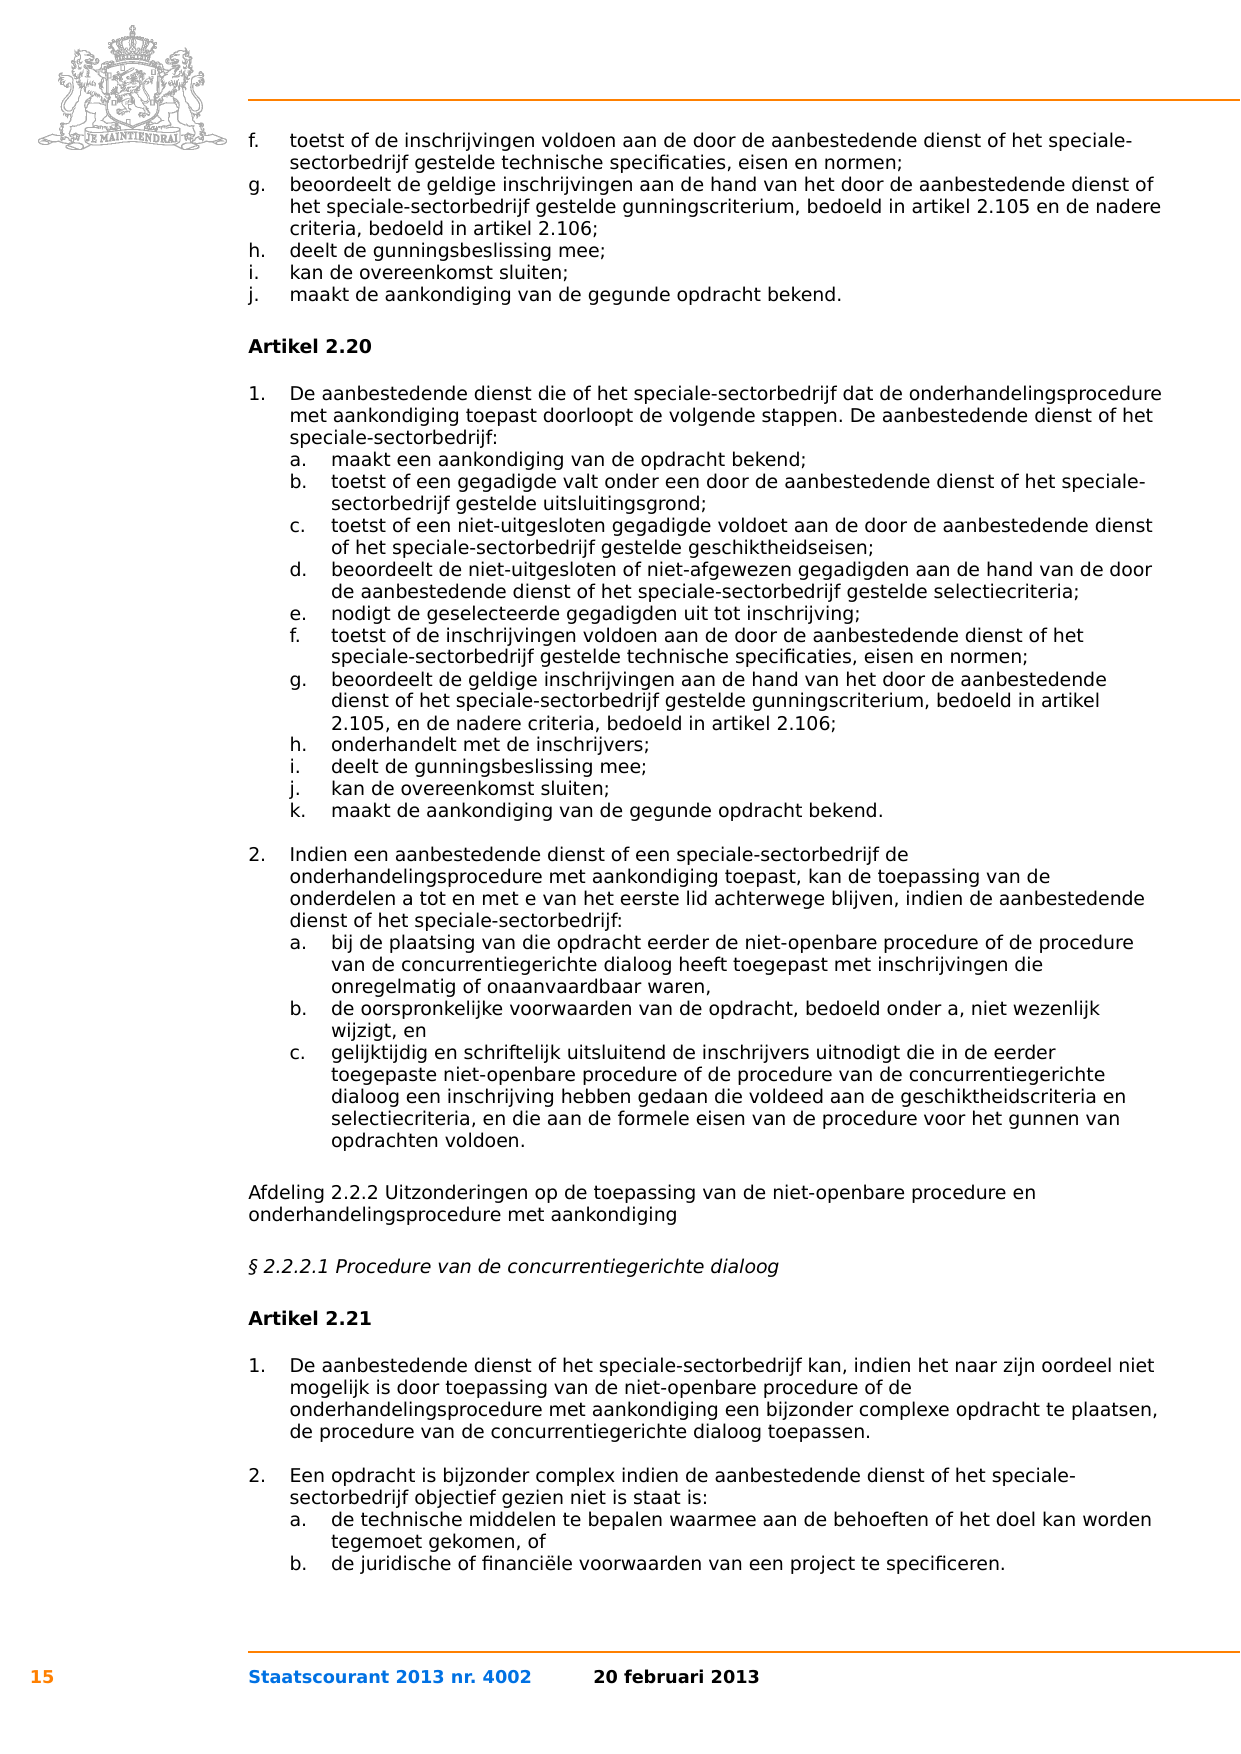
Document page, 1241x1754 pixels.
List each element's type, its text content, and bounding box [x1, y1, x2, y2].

subtitle Artikel 2.20 [248, 336, 1163, 358]
text d. beoordeelt de niet-uitgesloten of niet-afgewezen gegadigden aan de hand van de door de aanbestedende dienst of het speciale-sectorbedrijf gestelde selectiecriteria; [289, 558, 1163, 602]
picture [38, 25, 227, 150]
text i. deelt de gunningsbeslissing mee; [289, 756, 1163, 778]
text h. deelt de gunningsbeslissing mee; [248, 240, 1163, 262]
text f. toetst of de inschrijvingen voldoen aan de door de aanbestedende dienst of het speciale-sectorbedrijf gestelde technische specificaties, eisen en normen; [248, 130, 1163, 174]
text b. toetst of een gegadigde valt onder een door de aanbestedende dienst of het speciale-sectorbedrijf gestelde uitsluitingsgrond; [289, 471, 1163, 514]
text i. kan de overeenkomst sluiten; [248, 262, 1163, 284]
subtitle Artikel 2.21 [248, 1308, 1163, 1330]
text 2. Een opdracht is bijzonder complex indien de aanbestedende dienst of het speciale-sectorbedrijf objectief gezien niet is staat is: [248, 1464, 1163, 1508]
text b. de juridische of financiële voorwaarden van een project te specificeren. [289, 1552, 1163, 1574]
text k. maakt de aankondiging van de gegunde opdracht bekend. [289, 800, 1163, 822]
subtitle Afdeling 2.2.2 Uitzonderingen op de toepassing van de niet-openbare procedure en onderhandelingsprocedure met aankondiging [248, 1182, 1163, 1226]
text 2. Indien een aanbestedende dienst of een speciale-sectorbedrijf de onderhandelingsprocedure met aankondiging toepast, kan de toepassing van de onderdelen a tot en met e van het eerste lid achterwege blijven, indien de aanbestedende dienst of het speciale-sectorbedrijf: [248, 844, 1163, 932]
text g. beoordeelt de geldige inschrijvingen aan de hand van het door de aanbestedende dienst of het speciale-sectorbedrijf gestelde gunningscriterium, bedoeld in artikel 2.105, en de nadere criteria, bedoeld in artikel 2.106; [289, 668, 1163, 734]
text 1. De aanbestedende dienst of het speciale-sectorbedrijf kan, indien het naar zijn oordeel niet mogelijk is door toepassing van de niet-openbare procedure of de onderhandelingsprocedure met aankondiging een bijzonder complexe opdracht te plaatsen, de procedure van de concurrentiegerichte dialoog toepassen. [248, 1355, 1163, 1443]
text j. kan de overeenkomst sluiten; [289, 778, 1163, 800]
text j. maakt de aankondiging van de gegunde opdracht bekend. [248, 284, 1163, 306]
subtitle § 2.2.2.1 Procedure van de concurrentiegerichte dialoog [248, 1256, 1163, 1278]
text a. bij de plaatsing van die opdracht eerder de niet-openbare procedure of de procedure van de concurrentiegerichte dialoog heeft toegepast met inschrijvingen die onregelmatig of onaanvaardbaar waren, [289, 932, 1163, 998]
text h. onderhandelt met de inschrijvers; [289, 734, 1163, 756]
text g. beoordeelt de geldige inschrijvingen aan de hand van het door de aanbestedende dienst of het speciale-sectorbedrijf gestelde gunningscriterium, bedoeld in artikel 2.105 en de nadere criteria, bedoeld in artikel 2.106; [248, 174, 1163, 240]
text c. gelijktijdig en schriftelijk uitsluitend de inschrijvers uitnodigt die in de eerder toegepaste niet-openbare procedure of de procedure van de concurrentiegerichte dialoog een inschrijving hebben gedaan die voldeed aan de geschiktheidscriteria en selectiecriteria, en die aan de formele eisen van de procedure voor het gunnen van opdrachten voldoen. [289, 1042, 1163, 1152]
text a. maakt een aankondiging van de opdracht bekend; [289, 449, 1163, 471]
text a. de technische middelen te bepalen waarmee aan de behoeften of het doel kan worden tegemoet gekomen, of [289, 1508, 1163, 1552]
text e. nodigt de geselecteerde gegadigden uit tot inschrijving; [289, 602, 1163, 624]
text 1. De aanbestedende dienst die of het speciale-sectorbedrijf dat de onderhandelingsprocedure met aankondiging toepast doorloopt de volgende stappen. De aanbestedende dienst of het speciale-sectorbedrijf: [248, 383, 1163, 449]
text f. toetst of de inschrijvingen voldoen aan de door de aanbestedende dienst of het speciale-sectorbedrijf gestelde technische specificaties, eisen en normen; [289, 624, 1163, 668]
text c. toetst of een niet-uitgesloten gegadigde voldoet aan de door de aanbestedende dienst of het speciale-sectorbedrijf gestelde geschiktheidseisen; [289, 514, 1163, 558]
text b. de oorspronkelijke voorwaarden van de opdracht, bedoeld onder a, niet wezenlijk wijzigt, en [289, 998, 1163, 1042]
